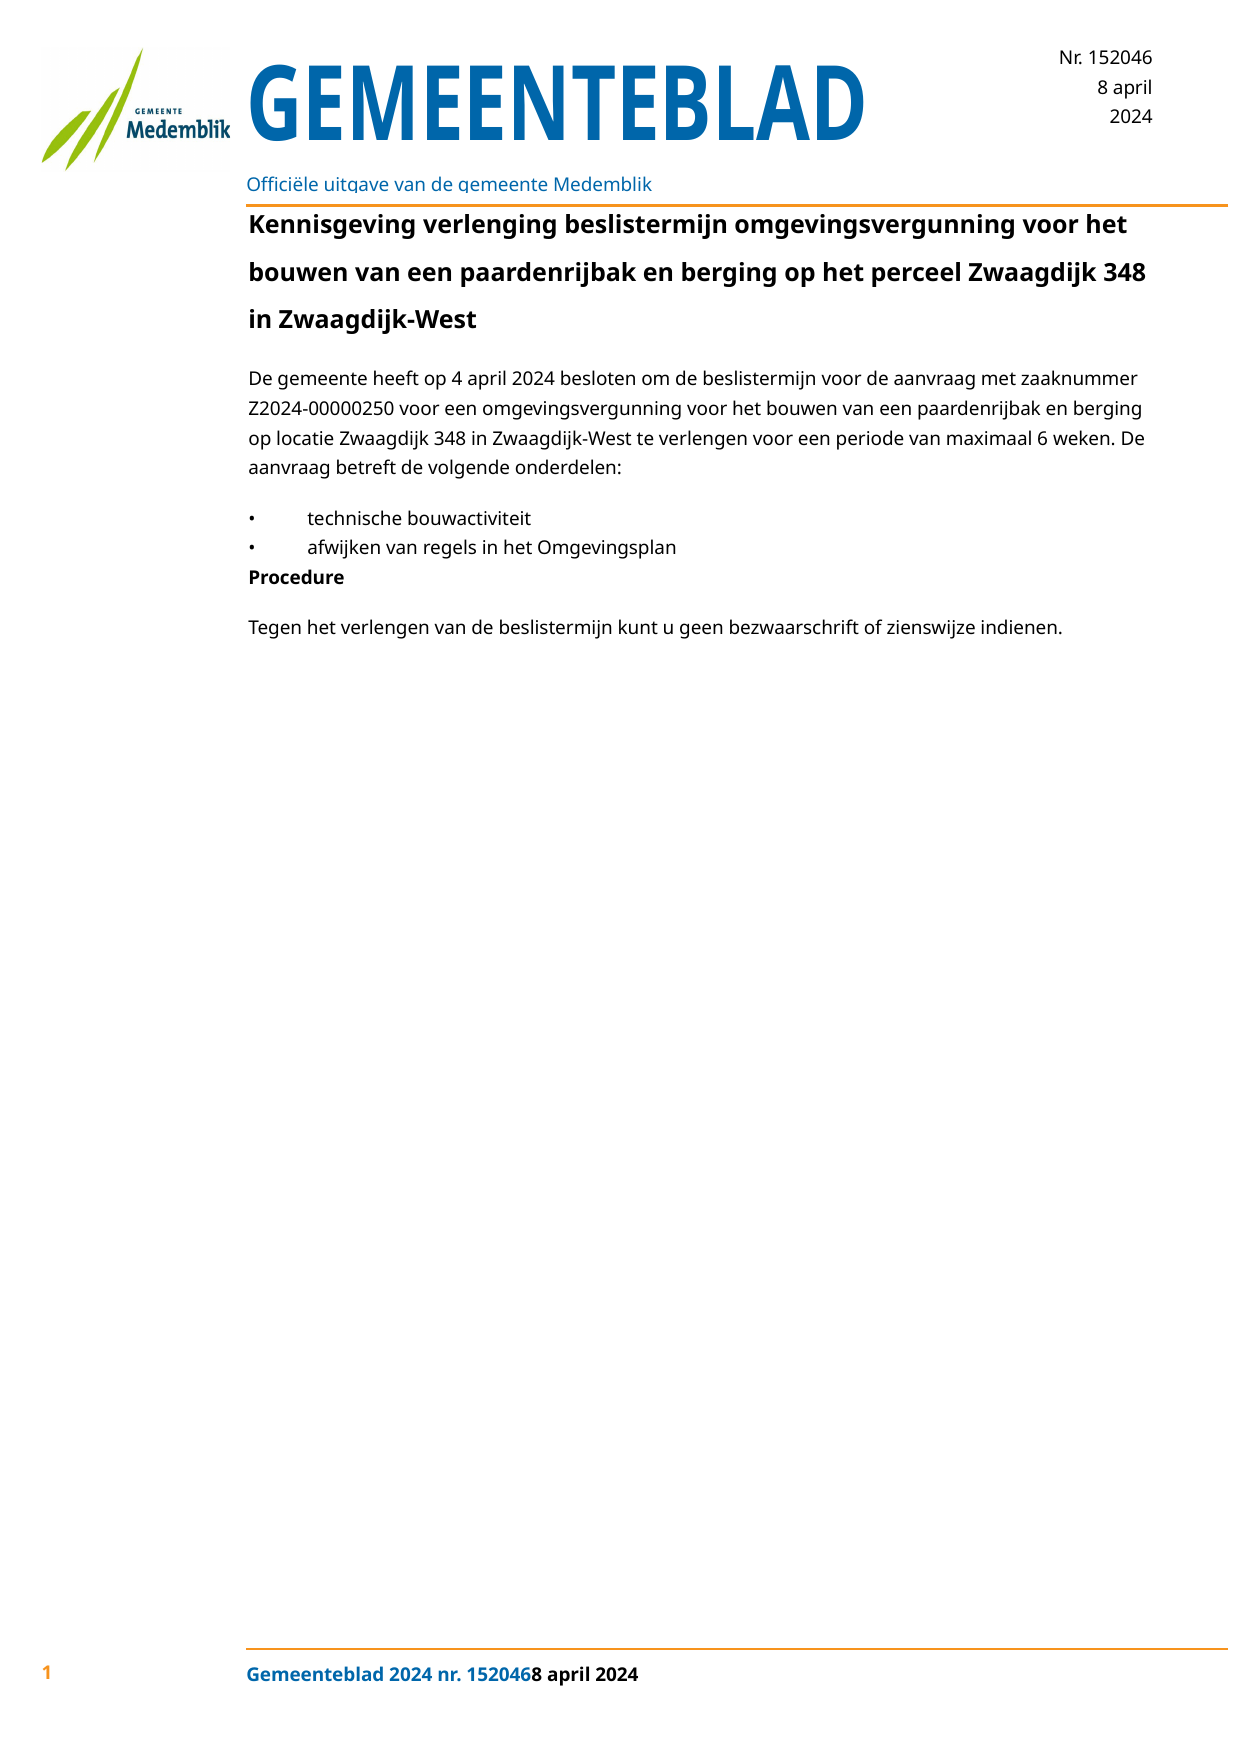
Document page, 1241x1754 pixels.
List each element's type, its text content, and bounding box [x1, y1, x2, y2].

text Procedure [248, 564, 1152, 589]
picture [41, 47, 231, 172]
list technische bouwactiviteit [248, 505, 1152, 530]
text Tegen het verlengen van de beslistermijn kunt u geen bezwaarschrift of zienswijze indienen. [248, 614, 1152, 640]
text Kennisgeving verlenging beslistermijn omgevingsvergunning voor het bouwen van een paardenrijbak en berging op het perceel Zwaagdijk 348 in Zwaagdijk-West [248, 207, 1152, 336]
list afwijken van regels in het Omgevingsplan [248, 534, 1152, 560]
text De gemeente heeft op 4 april 2024 besloten om de beslistermijn voor de aanvraag met zaaknummer Z2024-00000250 voor een omgevingsvergunning voor het bouwen van een paardenrijbak en berging op locatie Zwaagdijk 348 in Zwaagdijk-West te verlengen voor een periode van maximaal 6 weken. De aanvraag betreft de volgende onderdelen: [248, 366, 1152, 480]
